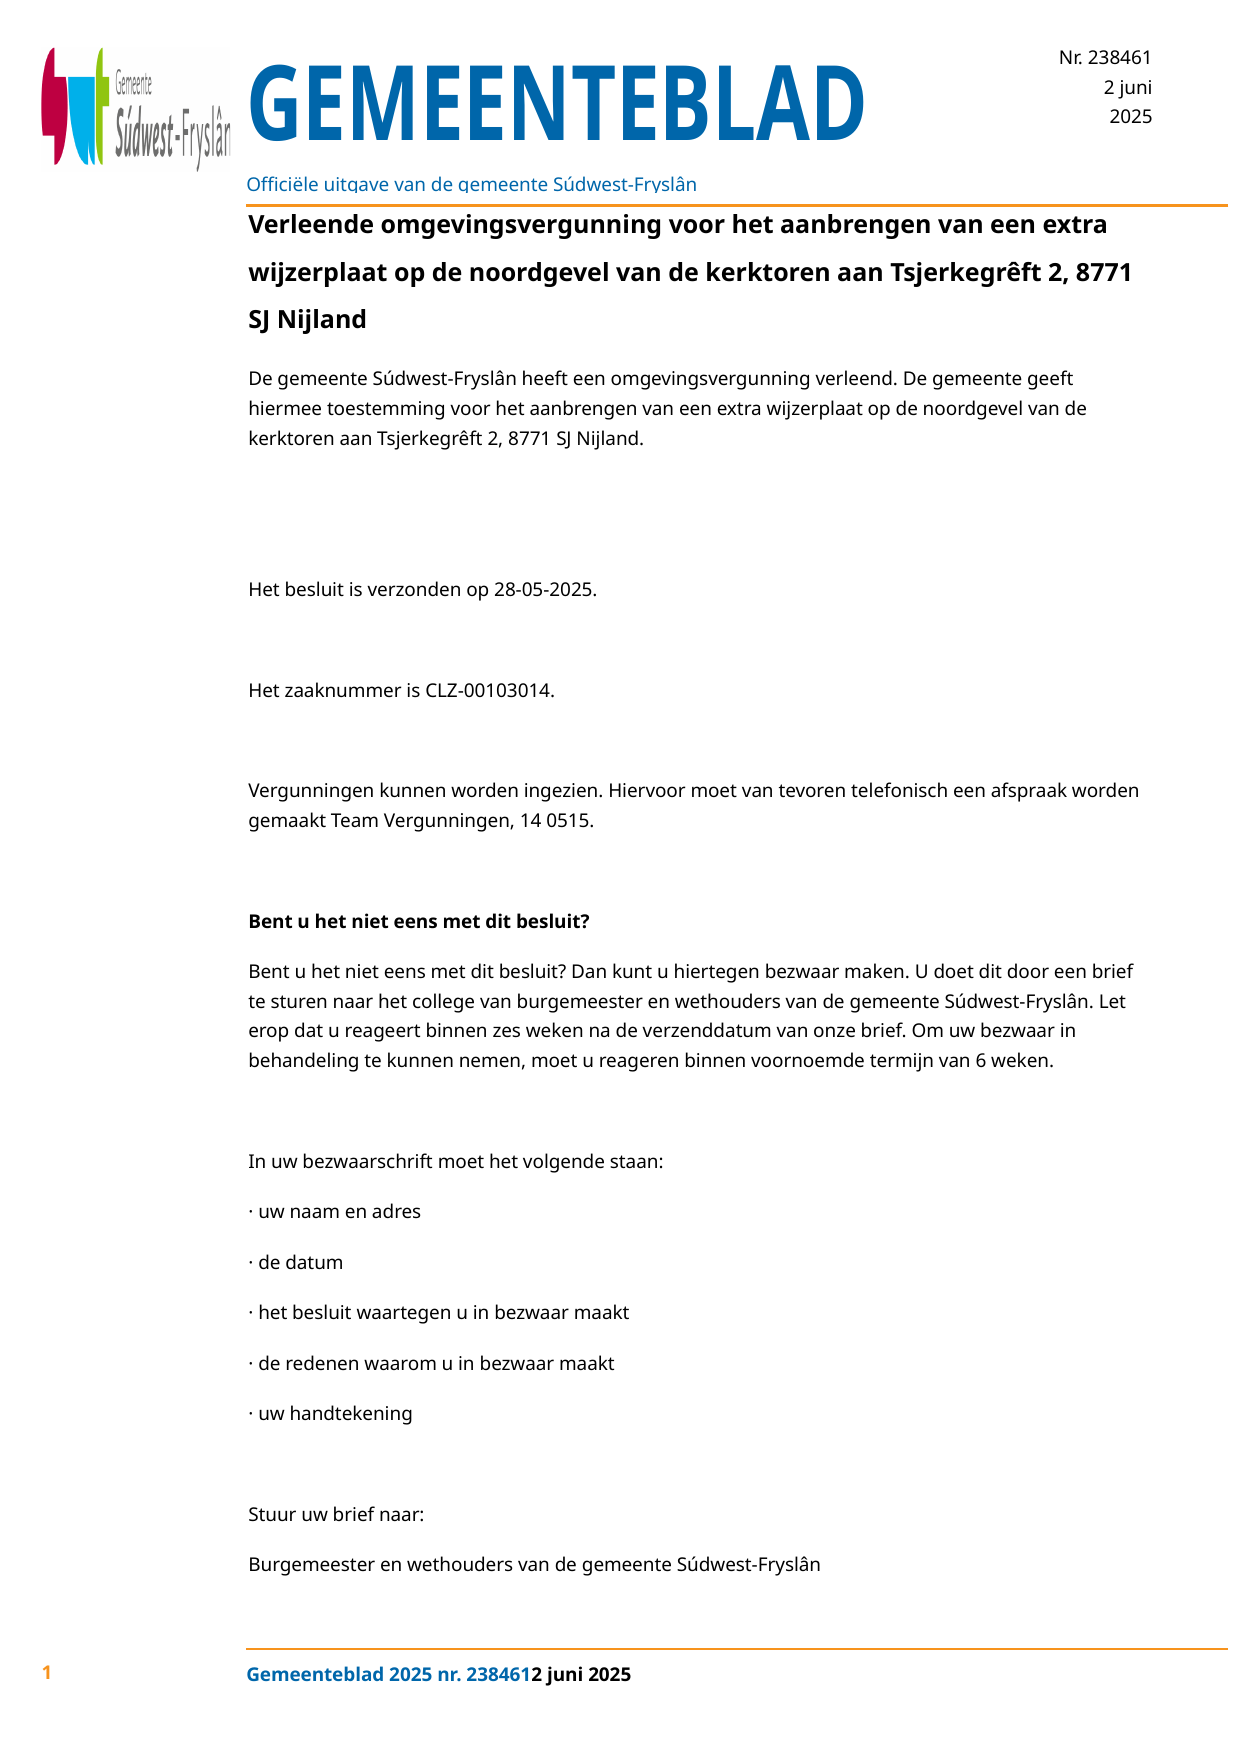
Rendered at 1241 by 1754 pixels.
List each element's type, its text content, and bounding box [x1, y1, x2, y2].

text Vergunningen kunnen worden ingezien. Hiervoor moet van tevoren telefonisch een afspraak worden gemaakt Team Vergunningen, 14 0515. [248, 778, 1152, 833]
text Het besluit is verzonden op 28-05-2025. [248, 576, 1152, 602]
text · uw handtekening [248, 1400, 1152, 1426]
text De gemeente Súdwest-Fryslân heeft een omgevingsvergunning verleend. De gemeente geeft hiermee toestemming voor het aanbrengen van een extra wijzerplaat op de noordgevel van de kerktoren aan Tsjerkegrêft 2, 8771 SJ Nijland. [248, 366, 1152, 450]
text Bent u het niet eens met dit besluit? [248, 908, 1152, 934]
text · de redenen waarom u in bezwaar maakt [248, 1350, 1152, 1375]
text Het zaaknummer is CLZ-00103014. [248, 677, 1152, 702]
text Bent u het niet eens met dit besluit? Dan kunt u hiertegen bezwaar maken. U doet dit door een brief te sturen naar het college van burgemeester en wethouders van de gemeente Súdwest-Fryslân. Let erop dat u reageert binnen zes weken na de verzenddatum van onze brief. Om uw bezwaar in behandeling te kunnen nemen, moet u reageren binnen voornoemde termijn van 6 weken. [248, 958, 1152, 1073]
text Burgemeester en wethouders van de gemeente Súdwest-Fryslân [248, 1551, 1152, 1577]
picture [41, 47, 231, 172]
text Stuur uw brief naar: [248, 1501, 1152, 1527]
text Verleende omgevingsvergunning voor het aanbrengen van een extra wijzerplaat op de noordgevel van de kerktoren aan Tsjerkegrêft 2, 8771 SJ Nijland [248, 207, 1152, 336]
text In uw bezwaarschrift moet het volgende staan: [248, 1148, 1152, 1174]
text · uw naam en adres [248, 1198, 1152, 1224]
text · het besluit waartegen u in bezwaar maakt [248, 1299, 1152, 1325]
text · de datum [248, 1249, 1152, 1274]
